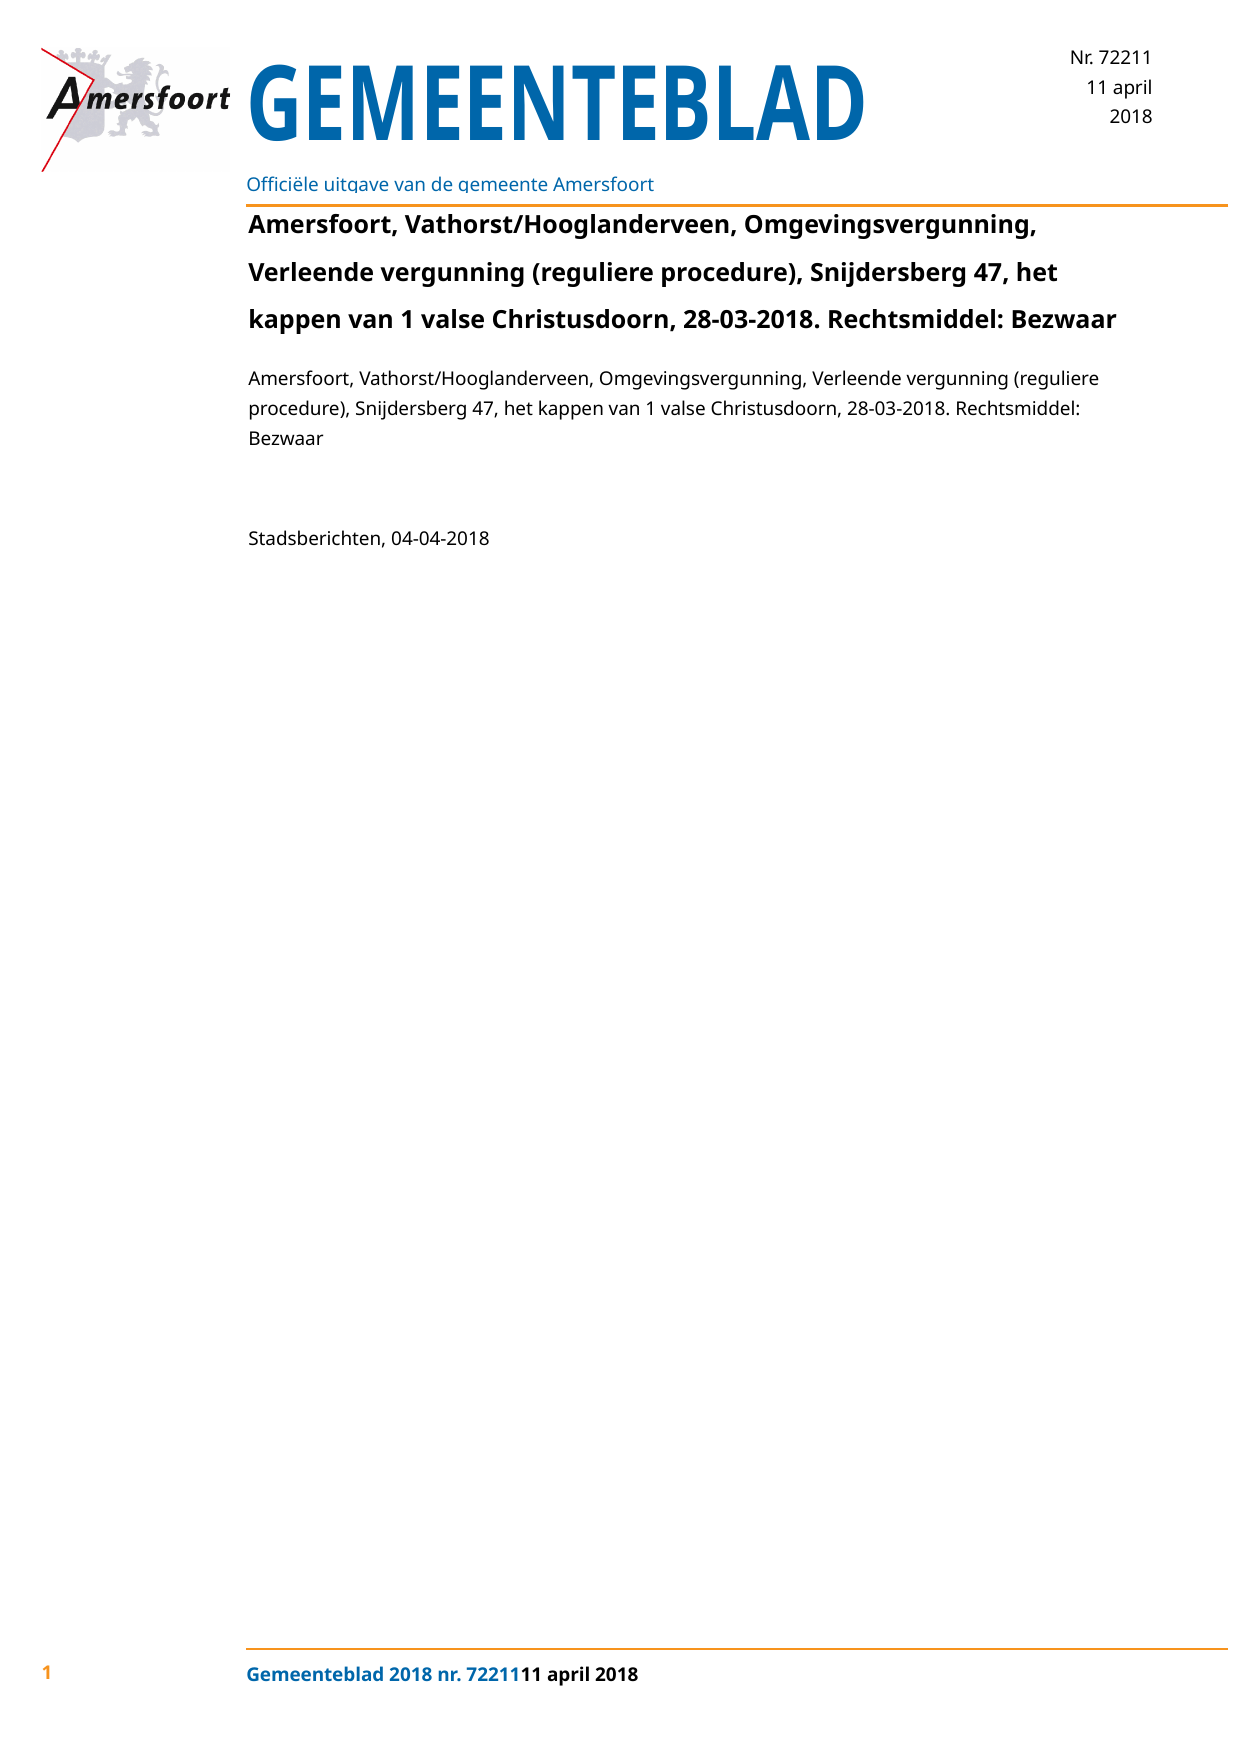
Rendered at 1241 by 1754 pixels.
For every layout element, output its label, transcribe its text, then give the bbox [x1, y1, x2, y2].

text Amersfoort, Vathorst/Hooglanderveen, Omgevingsvergunning, Verleende vergunning (reguliere procedure), Snijdersberg 47, het kappen van 1 valse Christusdoorn, 28-03-2018. Rechtsmiddel: Bezwaar [248, 366, 1152, 450]
picture [41, 47, 231, 172]
text Amersfoort, Vathorst/Hooglanderveen, Omgevingsvergunning, Verleende vergunning (reguliere procedure), Snijdersberg 47, het kappen van 1 valse Christusdoorn, 28-03-2018. Rechtsmiddel: Bezwaar [248, 207, 1152, 336]
text Stadsberichten, 04-04-2018 [248, 526, 1152, 551]
